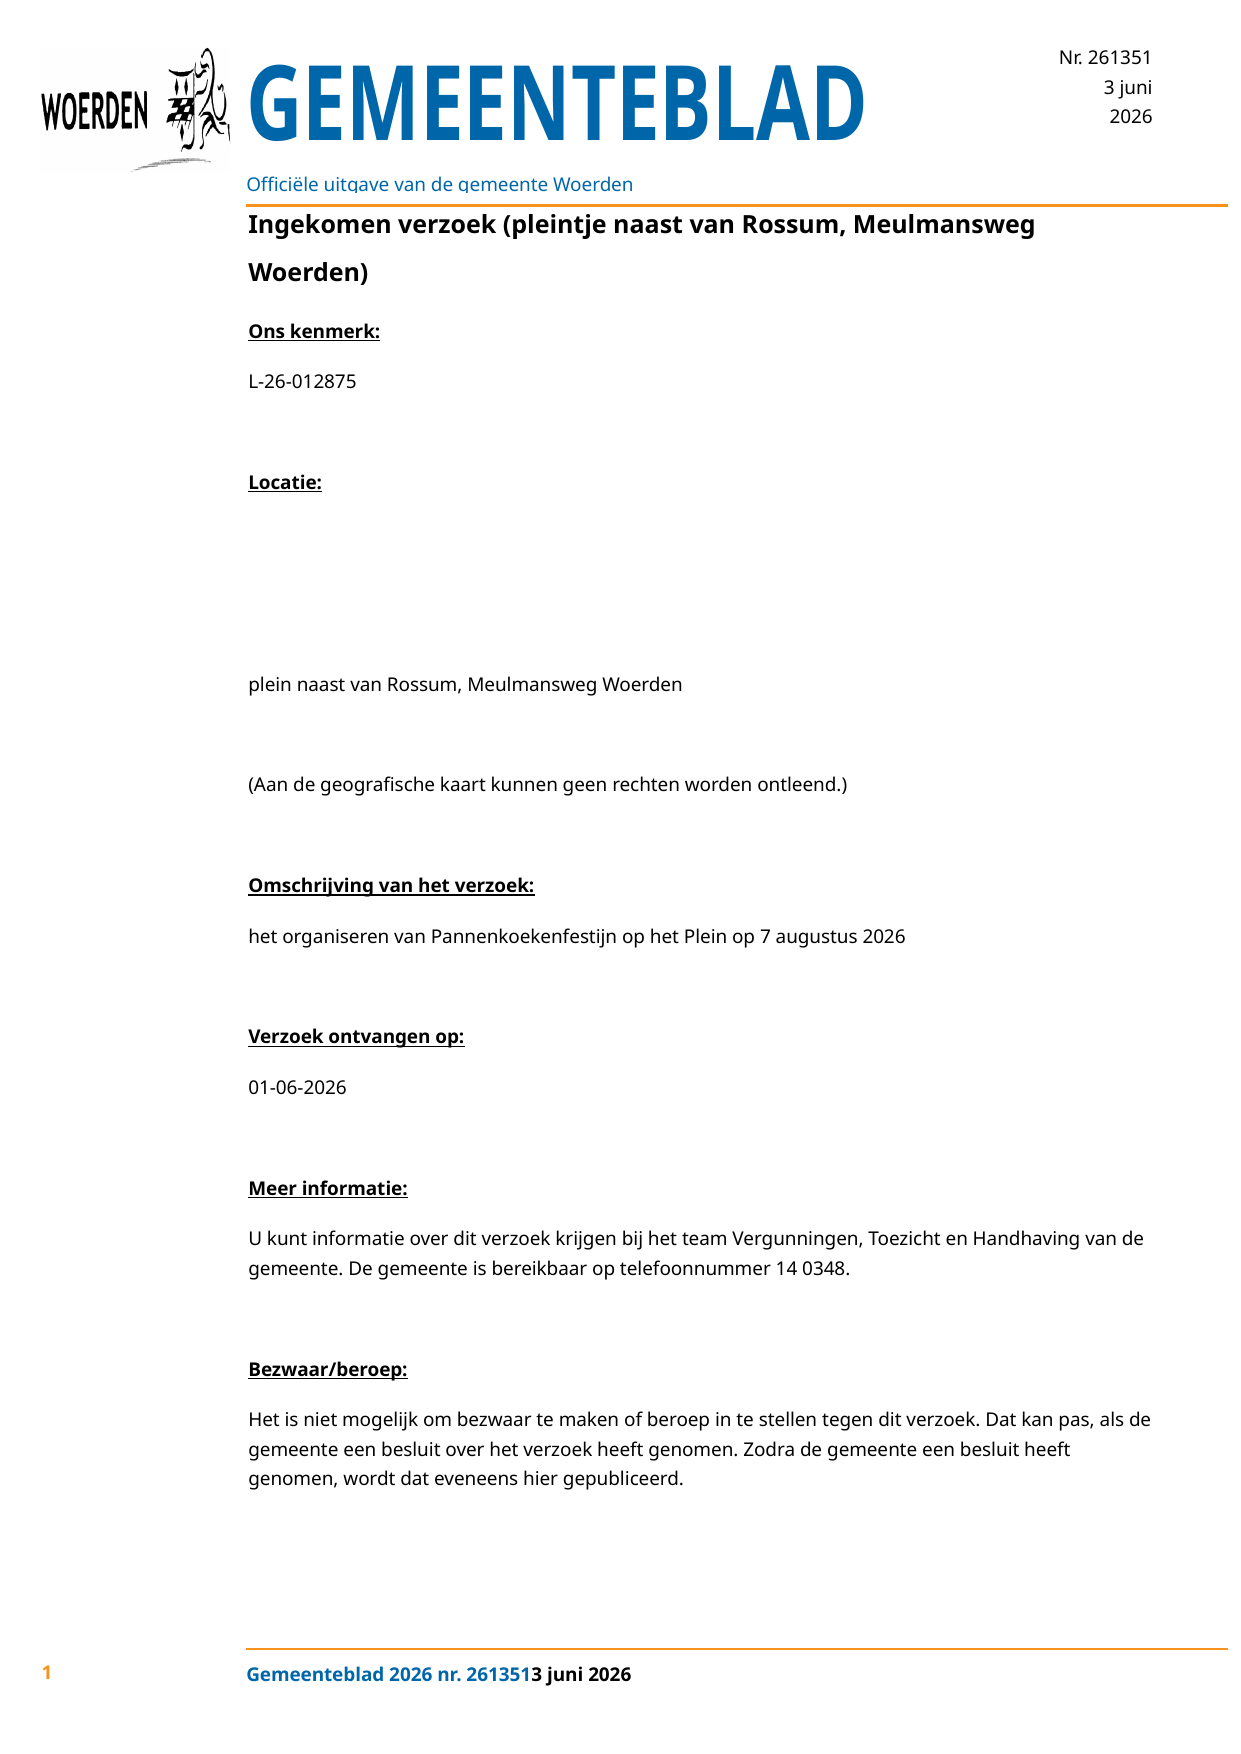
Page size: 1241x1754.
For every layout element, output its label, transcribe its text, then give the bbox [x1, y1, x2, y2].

text Omschrijving van het verzoek: [248, 872, 1152, 898]
text Verzoek ontvangen op: [248, 1024, 1152, 1049]
text Bezwaar/beroep: [248, 1356, 1152, 1382]
text L-26-012875 [248, 368, 1152, 394]
text plein naast van Rossum, Meulmansweg Woerden [248, 671, 1152, 697]
text Het is niet mogelijk om bezwaar te maken of beroep in te stellen tegen dit verzoek. Dat kan pas, als de gemeente een besluit over het verzoek heeft genomen. Zodra de gemeente een besluit heeft genomen, wordt dat eveneens hier gepubliceerd. [248, 1406, 1152, 1491]
picture [41, 47, 231, 172]
text 01-06-2026 [248, 1074, 1152, 1100]
text (Aan de geografische kaart kunnen geen rechten worden ontleend.) [248, 772, 1152, 797]
text U kunt informatie over dit verzoek krijgen bij het team Vergunningen, Toezicht en Handhaving van de gemeente. De gemeente is bereikbaar op telefoonnummer 14 0348. [248, 1225, 1152, 1281]
text Ingekomen verzoek (pleintje naast van Rossum, Meulmansweg Woerden) [248, 207, 1152, 288]
text Ons kenmerk: [248, 318, 1152, 344]
text het organiseren van Pannenkoekenfestijn op het Plein op 7 augustus 2026 [248, 923, 1152, 949]
text Meer informatie: [248, 1175, 1152, 1201]
text Locatie: [248, 469, 1152, 495]
